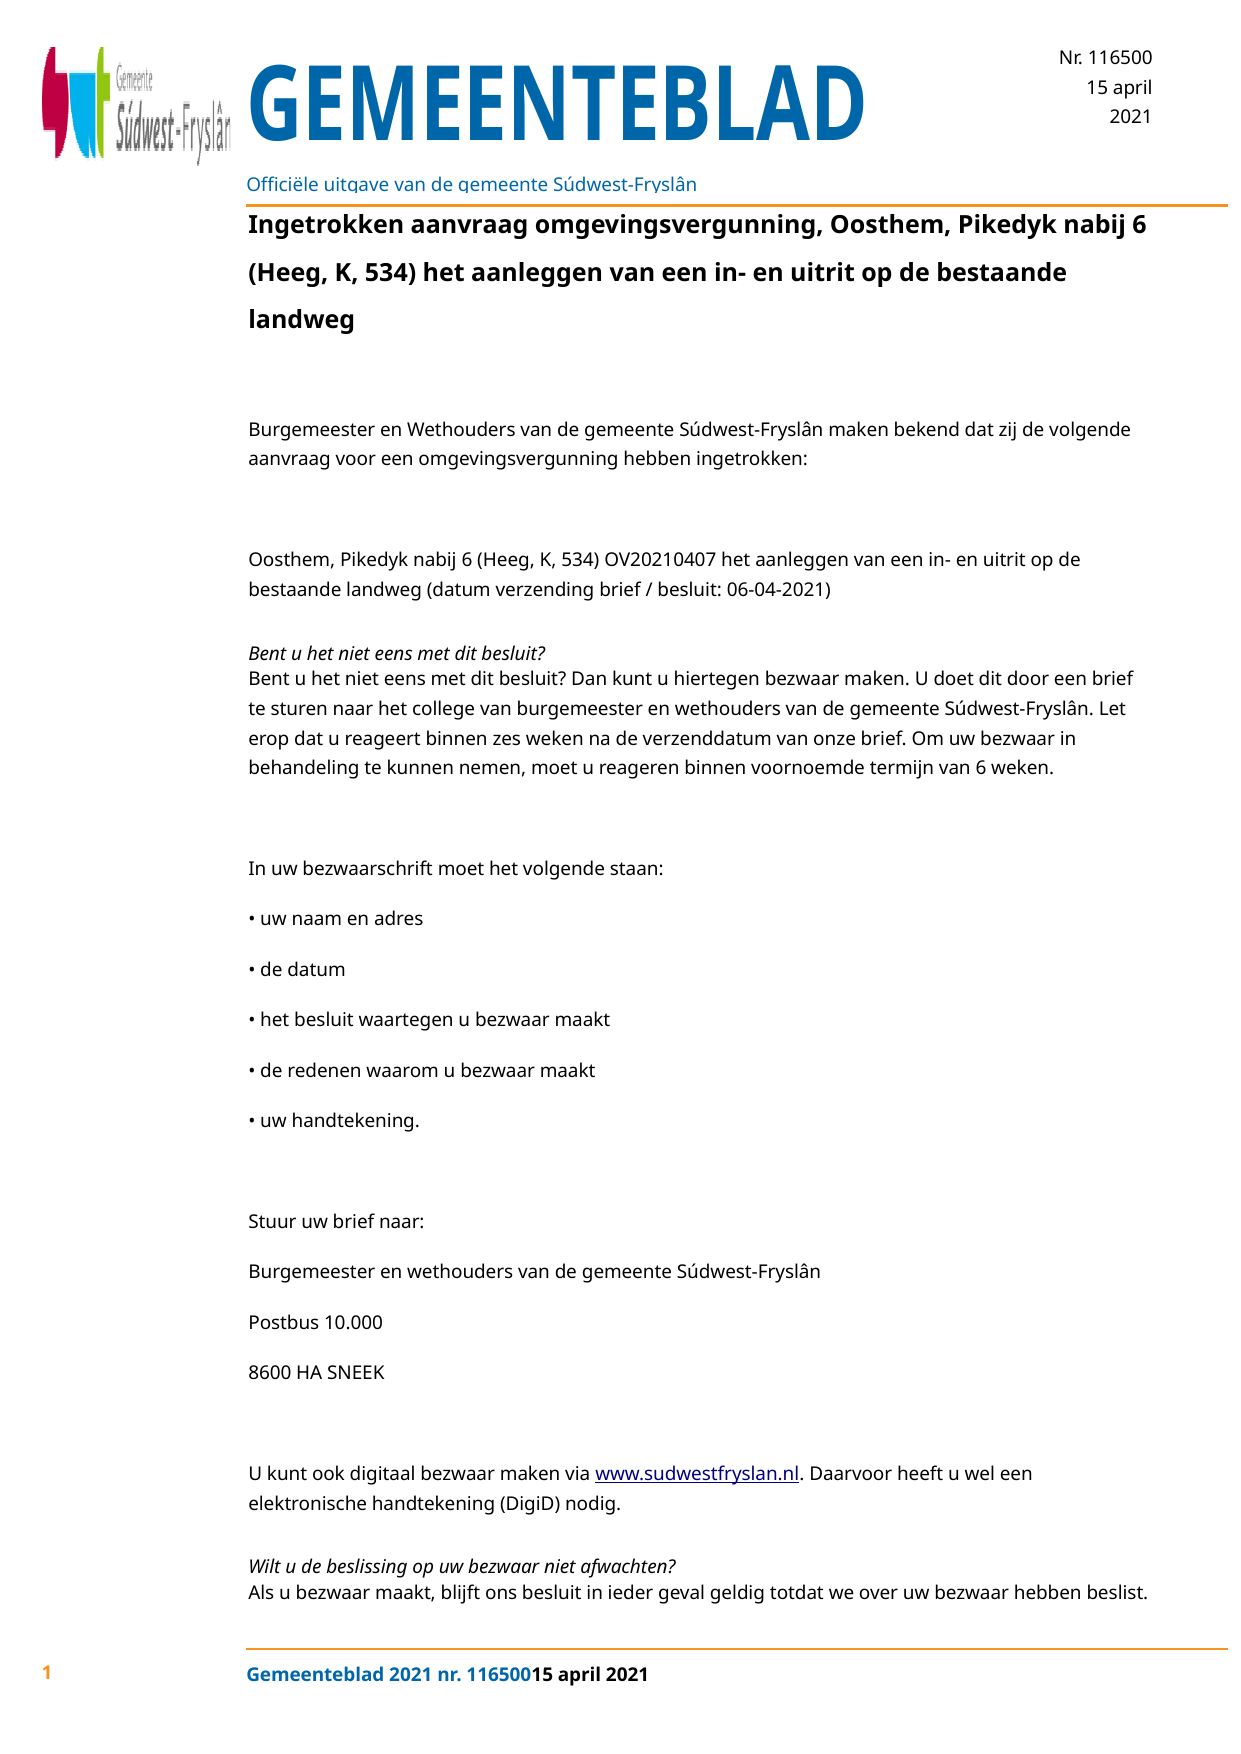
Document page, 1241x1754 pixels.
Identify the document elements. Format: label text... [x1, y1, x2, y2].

text • de datum [248, 956, 1152, 982]
text Burgemeester en wethouders van de gemeente Súdwest-Fryslân [248, 1258, 1152, 1284]
text Postbus 10.000 [248, 1309, 1152, 1335]
text • het besluit waartegen u bezwaar maakt [248, 1006, 1152, 1032]
picture [41, 47, 231, 172]
text Burgemeester en Wethouders van de gemeente Súdwest-Fryslân maken bekend dat zij de volgende aanvraag voor een omgevingsvergunning hebben ingetrokken: [248, 416, 1152, 471]
text • uw naam en adres [248, 906, 1152, 931]
text Als u bezwaar maakt, blijft ons besluit in ieder geval geldig totdat we over uw bezwaar hebben beslist. [248, 1579, 1152, 1605]
text In uw bezwaarschrift moet het volgende staan: [248, 855, 1152, 881]
text U kunt ook digitaal bezwaar maken via www.sudwestfryslan.nl. Daarvoor heeft u wel een elektronische handtekening (DigiD) nodig. [248, 1460, 1152, 1516]
text Oosthem, Pikedyk nabij 6 (Heeg, K, 534) OV20210407 het aanleggen van een in- en uitrit op de bestaande landweg (datum verzending brief / besluit: 06-04-2021) [248, 546, 1152, 602]
text 8600 HA SNEEK [248, 1359, 1152, 1385]
text • uw handtekening. [248, 1107, 1152, 1133]
text Stuur uw brief naar: [248, 1208, 1152, 1234]
text Ingetrokken aanvraag omgevingsvergunning, Oosthem, Pikedyk nabij 6 (Heeg, K, 534) het aanleggen van een in- en uitrit op de bestaande landweg [248, 207, 1152, 336]
text • de redenen waarom u bezwaar maakt [248, 1057, 1152, 1083]
text Bent u het niet eens met dit besluit? Dan kunt u hiertegen bezwaar maken. U doet dit door een brief te sturen naar het college van burgemeester en wethouders van de gemeente Súdwest-Fryslân. Let erop dat u reageert binnen zes weken na de verzenddatum van onze brief. Om uw bezwaar in behandeling te kunnen nemen, moet u reageren binnen voornoemde termijn van 6 weken. [248, 666, 1152, 780]
text Wilt u de beslissing op uw bezwaar niet afwachten? [248, 1554, 1152, 1579]
text Bent u het niet eens met dit besluit? [248, 640, 1152, 666]
